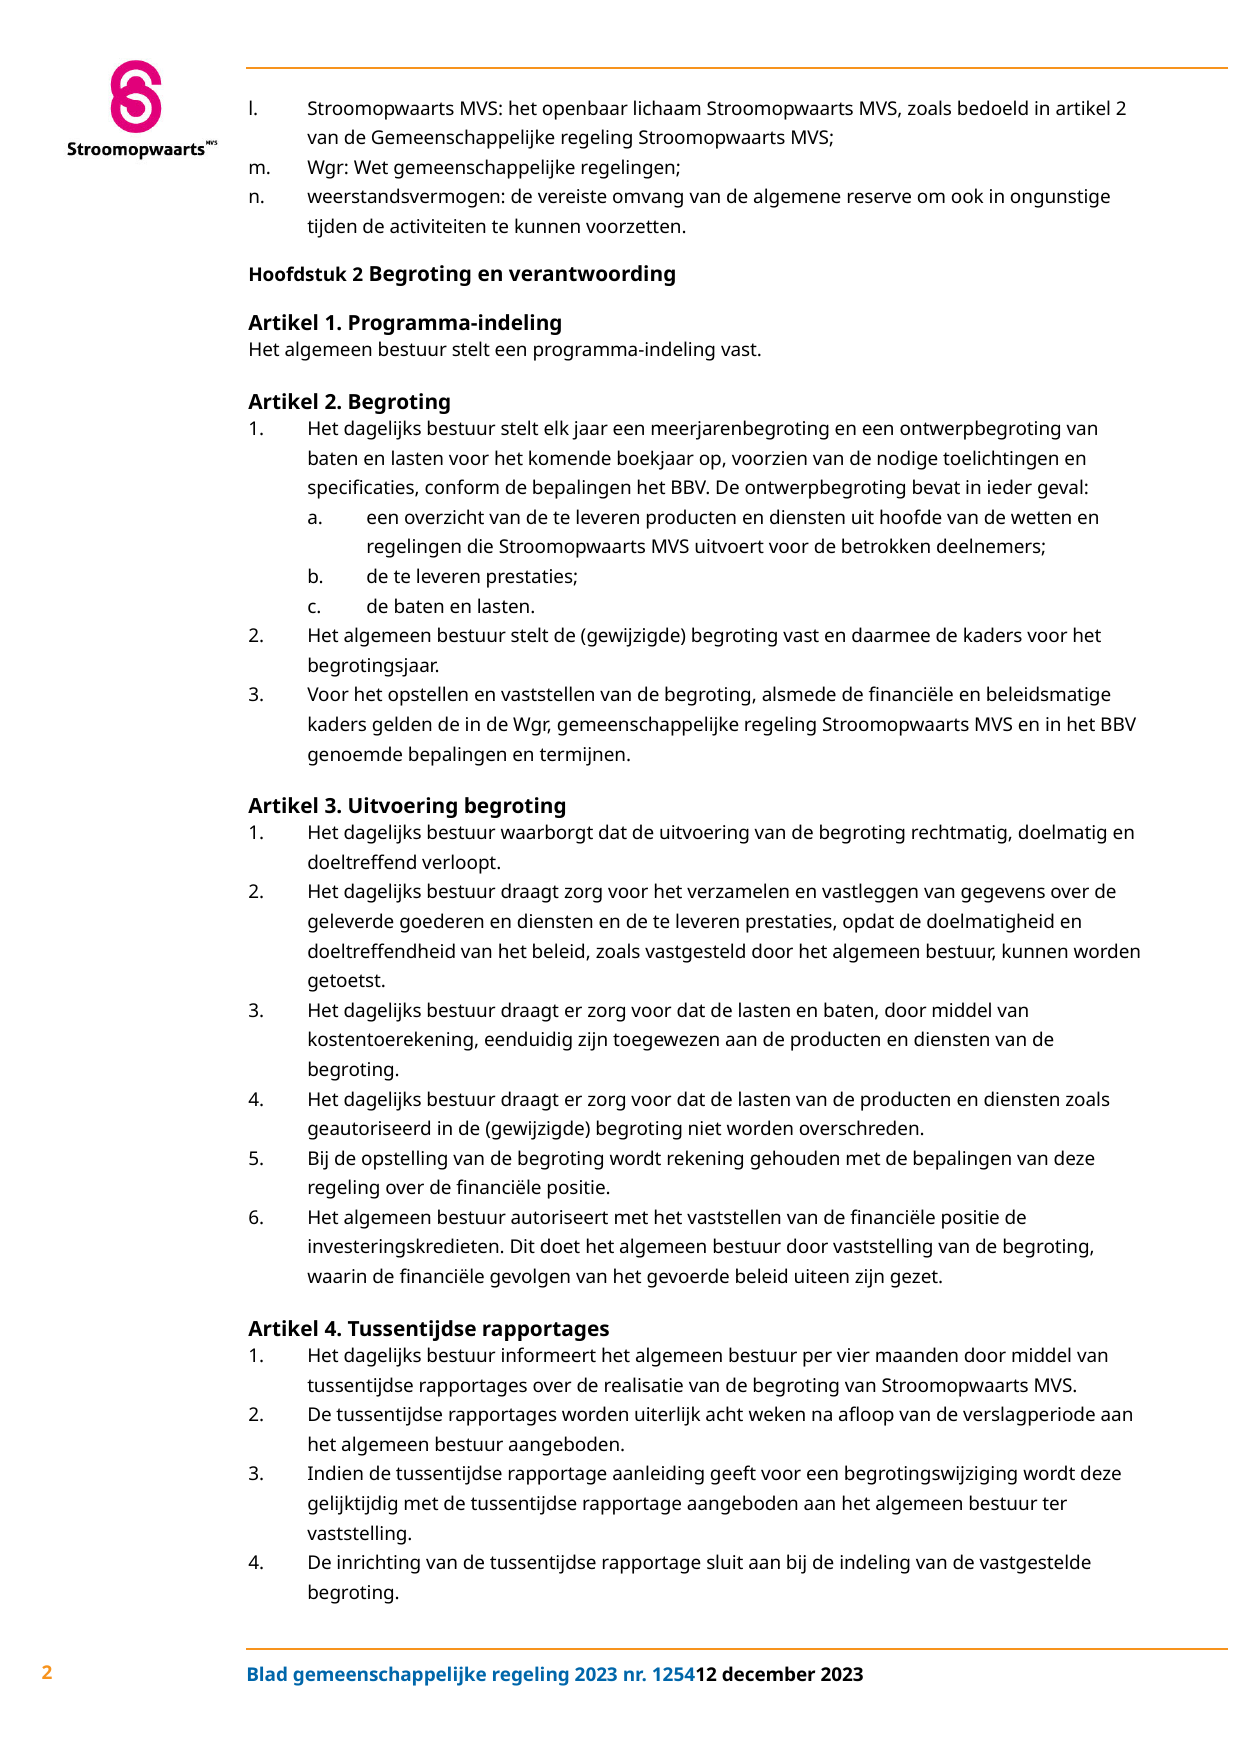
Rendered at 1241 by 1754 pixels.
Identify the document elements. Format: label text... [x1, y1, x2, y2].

list Het algemeen bestuur autoriseert met het vaststellen van de financiële positie de investeringskredieten. Dit doet het algemeen bestuur door vaststelling van de begroting, waarin de financiële gevolgen van het gevoerde beleid uiteen zijn gezet. [248, 1204, 1152, 1289]
list Indien de tussentijdse rapportage aanleiding geeft voor een begrotingswijziging wordt deze gelijktijdig met de tussentijdse rapportage aangeboden aan het algemeen bestuur ter vaststelling. [248, 1461, 1152, 1545]
list De tussentijdse rapportages worden uiterlijk acht weken na afloop van de verslagperiode aan het algemeen bestuur aangeboden. [248, 1401, 1152, 1457]
text Artikel 4. Tussentijdse rapportages [248, 1314, 1152, 1342]
list Het algemeen bestuur stelt de (gewijzigde) begroting vast en daarmee de kaders voor het begrotingsjaar. [248, 622, 1152, 678]
list Stroomopwaarts MVS: het openbaar lichaam Stroomopwaarts MVS, zoals bedoeld in artikel 2 van de Gemeenschappelijke regeling Stroomopwaarts MVS; [248, 95, 1152, 150]
list Het dagelijks bestuur informeert het algemeen bestuur per vier maanden door middel van tussentijdse rapportages over de realisatie van de begroting van Stroomopwaarts MVS. [248, 1342, 1152, 1397]
text Artikel 1. Programma-indeling [248, 308, 1152, 336]
list Het dagelijks bestuur draagt zorg voor het verzamelen en vastleggen van gegevens over de geleverde goederen en diensten en de te leveren prestaties, opdat de doelmatigheid en doeltreffendheid van het beleid, zoals vastgesteld door het algemeen bestuur, kunnen worden getoetst. [248, 879, 1152, 993]
list Bij de opstelling van de begroting wordt rekening gehouden met de bepalingen van deze regeling over de financiële positie. [248, 1145, 1152, 1200]
list een overzicht van de te leveren producten en diensten uit hoofde van de wetten en regelingen die Stroomopwaarts MVS uitvoert voor de betrokken deelnemers; [307, 504, 1152, 559]
picture [41, 47, 231, 172]
list de baten en lasten. [307, 593, 1152, 618]
list weerstandsvermogen: de vereiste omvang van de algemene reserve om ook in ongunstige tijden de activiteiten te kunnen voorzetten. [248, 183, 1152, 239]
list Het dagelijks bestuur stelt elk jaar een meerjarenbegroting en een ontwerpbegroting van baten en lasten voor het komende boekjaar op, voorzien van de nodige toelichtingen en specificaties, conform de bepalingen het BBV. De ontwerpbegroting bevat in ieder geval: [248, 415, 1152, 500]
list de te leveren prestaties; [307, 563, 1152, 589]
list Voor het opstellen en vaststellen van de begroting, alsmede de financiële en beleidsmatige kaders gelden de in de Wgr, gemeenschappelijke regeling Stroomopwaarts MVS en in het BBV genoemde bepalingen en termijnen. [248, 682, 1152, 766]
list De inrichting van de tussentijdse rapportage sluit aan bij de indeling van de vastgestelde begroting. [248, 1549, 1152, 1604]
list Wgr: Wet gemeenschappelijke regelingen; [248, 154, 1152, 180]
list Het dagelijks bestuur draagt er zorg voor dat de lasten en baten, door middel van kostentoerekening, eenduidig zijn toegewezen aan de producten en diensten van de begroting. [248, 997, 1152, 1082]
text Het algemeen bestuur stelt een programma-indeling vast. [248, 336, 1152, 362]
list Het dagelijks bestuur draagt er zorg voor dat de lasten van de producten en diensten zoals geautoriseerd in de (gewijzigde) begroting niet worden overschreden. [248, 1086, 1152, 1141]
text Artikel 3. Uitvoering begroting [248, 791, 1152, 819]
text Artikel 2. Begroting [248, 387, 1152, 415]
text Hoofdstuk 2 Begroting en verantwoording [248, 259, 1152, 287]
list Het dagelijks bestuur waarborgt dat de uitvoering van de begroting rechtmatig, doelmatig en doeltreffend verloopt. [248, 819, 1152, 875]
